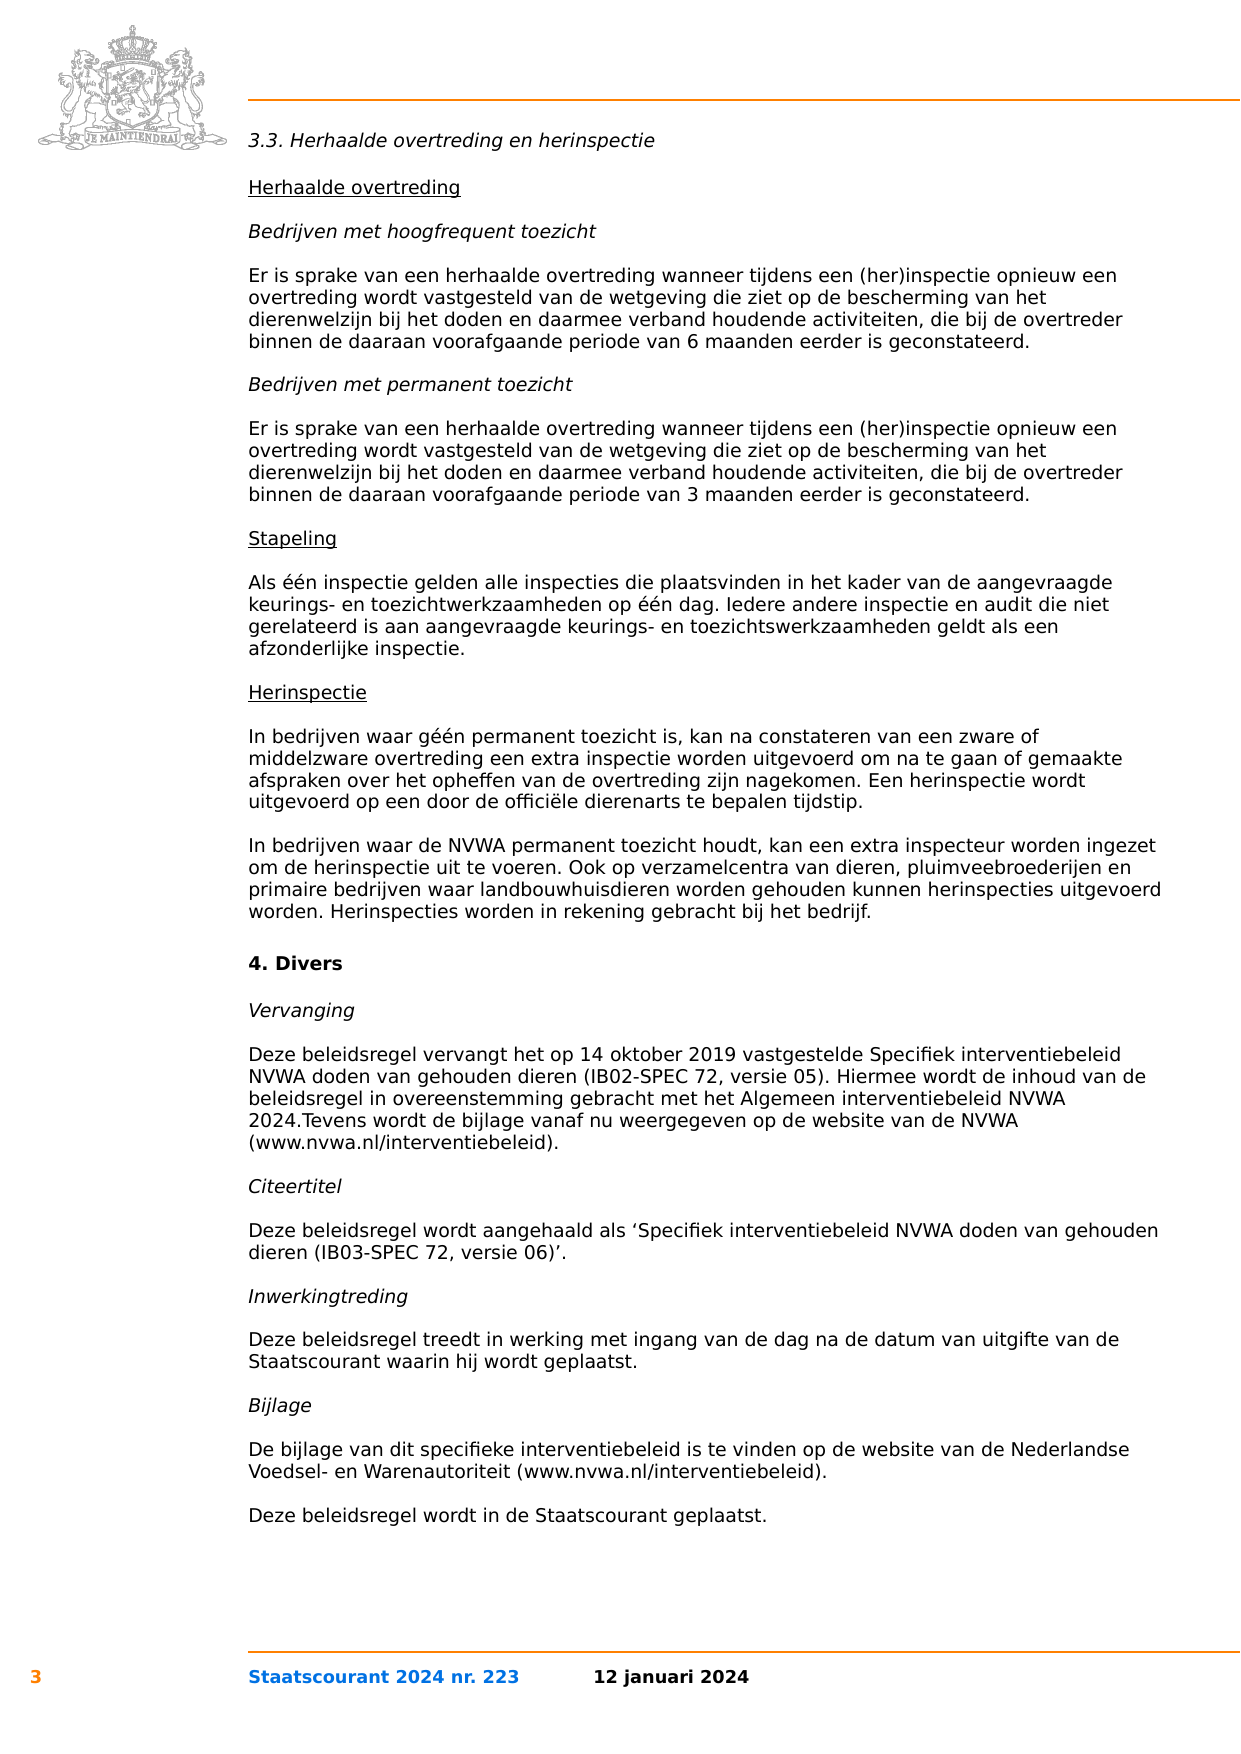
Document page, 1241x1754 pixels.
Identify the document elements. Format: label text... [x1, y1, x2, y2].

text Als één inspectie gelden alle inspecties die plaatsvinden in het kader van de aangevraagde keurings- en toezichtwerkzaamheden op één dag. Iedere andere inspectie en audit die niet gerelateerd is aan aangevraagde keurings- en toezichtswerkzaamheden geldt als een afzonderlijke inspectie. [248, 572, 1163, 660]
subtitle Inwerkingtreding [248, 1286, 1163, 1307]
subtitle Herinspectie [248, 682, 1163, 704]
subtitle Bijlage [248, 1395, 1163, 1417]
text Er is sprake van een herhaalde overtreding wanneer tijdens een (her)inspectie opnieuw een overtreding wordt vastgesteld van de wetgeving die ziet op de bescherming van het dierenwelzijn bij het doden en daarmee verband houdende activiteiten, die bij de overtreder binnen de daaraan voorafgaande periode van 3 maanden eerder is geconstateerd. [248, 418, 1163, 506]
text Deze beleidsregel wordt aangehaald als ‘Specifiek interventiebeleid NVWA doden van gehouden dieren (IB03-SPEC 72, versie 06)’. [248, 1220, 1163, 1264]
text Deze beleidsregel vervangt het op 14 oktober 2019 vastgestelde Specifiek interventiebeleid NVWA doden van gehouden dieren (IB02-SPEC 72, versie 05). Hiermee wordt de inhoud van de beleidsregel in overeenstemming gebracht met het Algemeen interventiebeleid NVWA 2024.Tevens wordt de bijlage vanaf nu weergegeven op de website van de NVWA (www.nvwa.nl/interventiebeleid). [248, 1044, 1163, 1154]
subtitle 3.3. Herhaalde overtreding en herinspectie [248, 130, 1163, 152]
text Er is sprake van een herhaalde overtreding wanneer tijdens een (her)inspectie opnieuw een overtreding wordt vastgesteld van de wetgeving die ziet op de bescherming van het dierenwelzijn bij het doden en daarmee verband houdende activiteiten, die bij de overtreder binnen de daaraan voorafgaande periode van 6 maanden eerder is geconstateerd. [248, 264, 1163, 352]
subtitle Bedrijven met permanent toezicht [248, 374, 1163, 396]
text In bedrijven waar géén permanent toezicht is, kan na constateren van een zware of middelzware overtreding een extra inspectie worden uitgevoerd om na te gaan of gemaakte afspraken over het opheffen van de overtreding zijn nagekomen. Een herinspectie wordt uitgevoerd op een door de officiële dierenarts te bepalen tijdstip. [248, 726, 1163, 813]
text Deze beleidsregel wordt in de Staatscourant geplaatst. [248, 1505, 1163, 1527]
subtitle 4. Divers [248, 953, 1163, 975]
text In bedrijven waar de NVWA permanent toezicht houdt, kan een extra inspecteur worden ingezet om de herinspectie uit te voeren. Ook op verzamelcentra van dieren, pluimveebroederijen en primaire bedrijven waar landbouwhuisdieren worden gehouden kunnen herinspecties uitgevoerd worden. Herinspecties worden in rekening gebracht bij het bedrijf. [248, 835, 1163, 923]
subtitle Vervanging [248, 1000, 1163, 1022]
text De bijlage van dit specifieke interventiebeleid is te vinden op de website van de Nederlandse Voedsel- en Warenautoriteit (www.nvwa.nl/interventiebeleid). [248, 1439, 1163, 1483]
subtitle Citeertitel [248, 1176, 1163, 1198]
picture [38, 25, 227, 150]
text Deze beleidsregel treedt in werking met ingang van de dag na de datum van uitgifte van de Staatscourant waarin hij wordt geplaatst. [248, 1329, 1163, 1373]
subtitle Stapeling [248, 528, 1163, 550]
subtitle Herhaalde overtreding [248, 177, 1163, 199]
subtitle Bedrijven met hoogfrequent toezicht [248, 221, 1163, 243]
